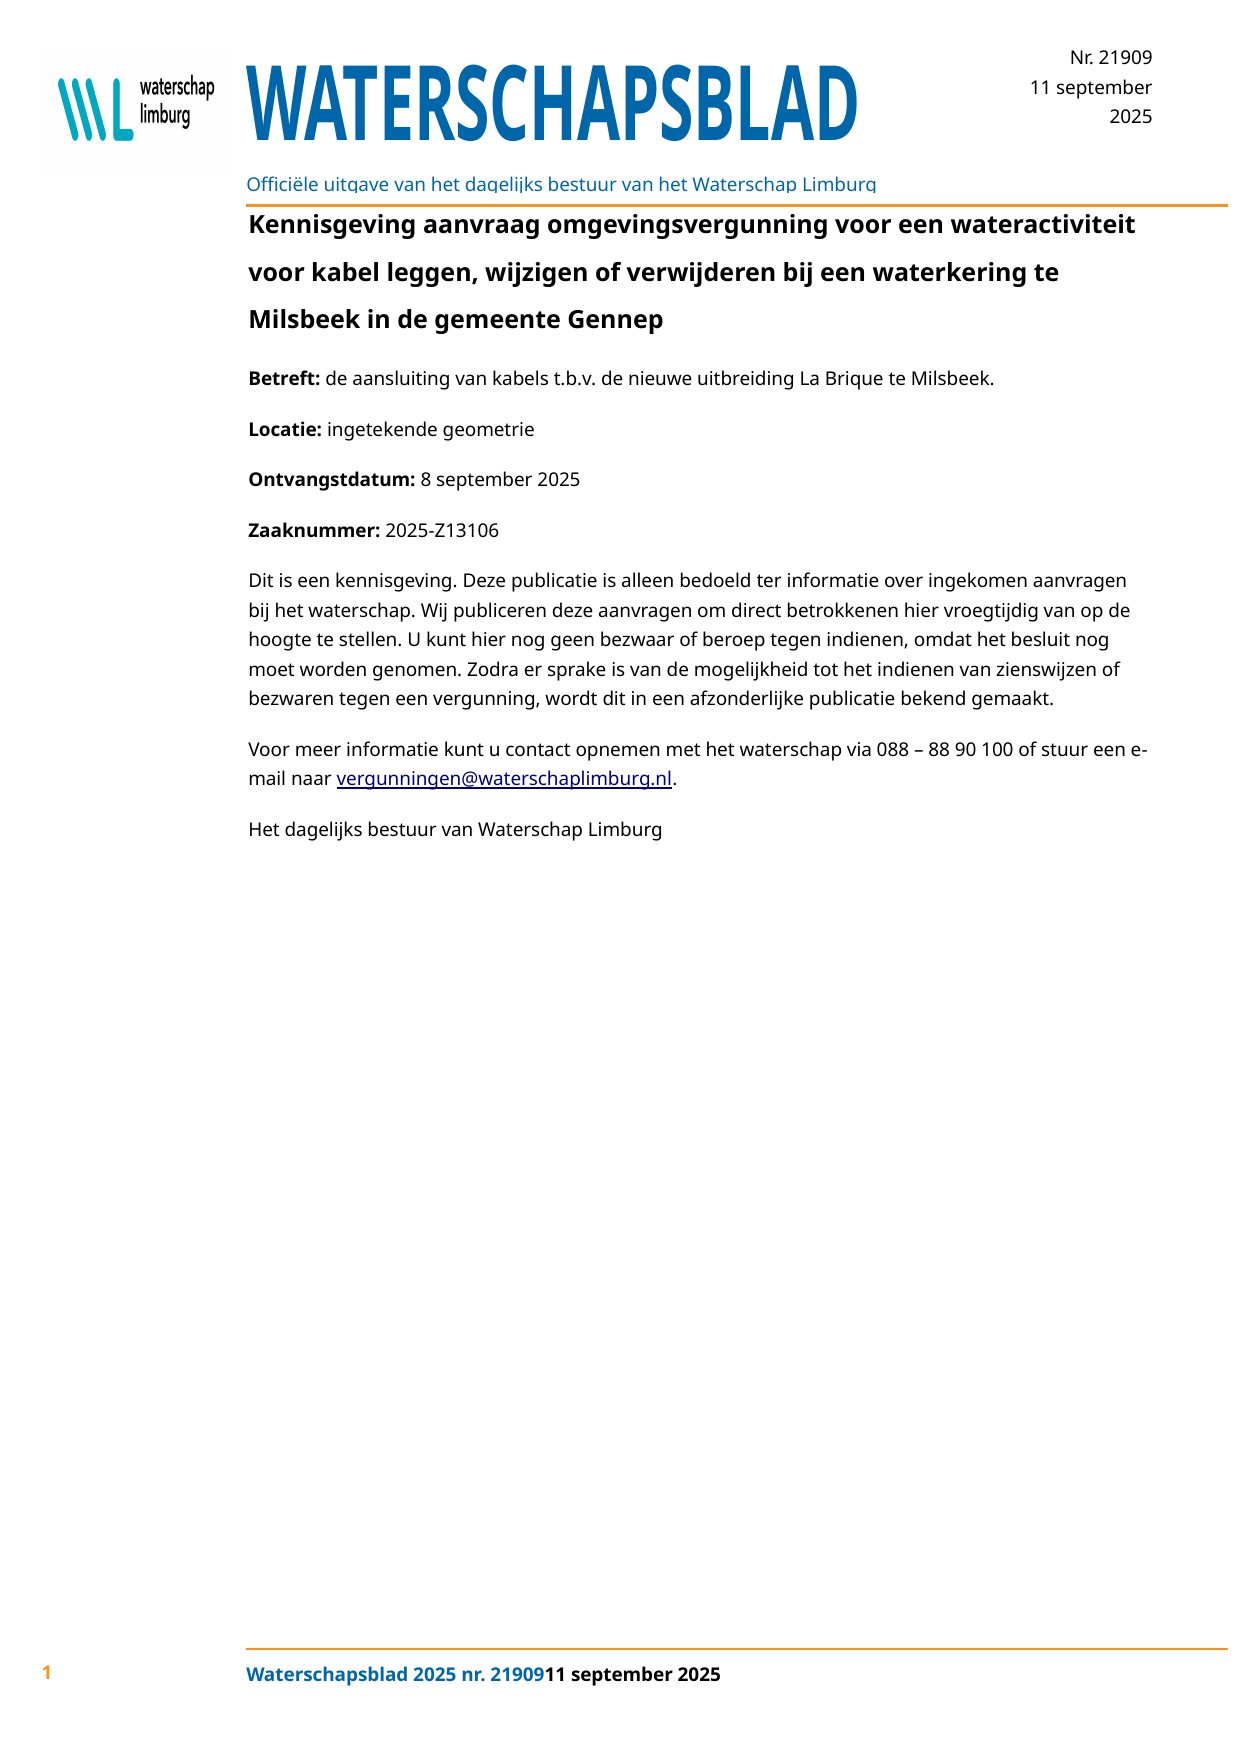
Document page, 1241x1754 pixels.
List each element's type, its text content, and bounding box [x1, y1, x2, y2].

text Betreft: de aansluiting van kabels t.b.v. de nieuwe uitbreiding La Brique te Milsbeek. [248, 366, 1152, 391]
text Kennisgeving aanvraag omgevingsvergunning voor een wateractiviteit voor kabel leggen, wijzigen of verwijderen bij een waterkering te Milsbeek in de gemeente Gennep [248, 207, 1152, 336]
text Locatie: ingetekende geometrie [248, 416, 1152, 442]
text Voor meer informatie kunt u contact opnemen met het waterschap via 088 – 88 90 100 of stuur een e-mail naar vergunningen@waterschaplimburg.nl. [248, 736, 1152, 791]
text Ontvangstdatum: 8 september 2025 [248, 466, 1152, 492]
picture [41, 47, 231, 172]
text Dit is een kennisgeving. Deze publicatie is alleen bedoeld ter informatie over ingekomen aanvragen bij het waterschap. Wij publiceren deze aanvragen om direct betrokkenen hier vroegtijdig van op de hoogte te stellen. U kunt hier nog geen bezwaar of beroep tegen indienen, omdat het besluit nog moet worden genomen. Zodra er sprake is van de mogelijkheid tot het indienen van zienswijzen of bezwaren tegen een vergunning, wordt dit in een afzonderlijke publicatie bekend gemaakt. [248, 567, 1152, 711]
text Het dagelijks bestuur van Waterschap Limburg [248, 816, 1152, 842]
text Zaaknummer: 2025-Z13106 [248, 517, 1152, 542]
